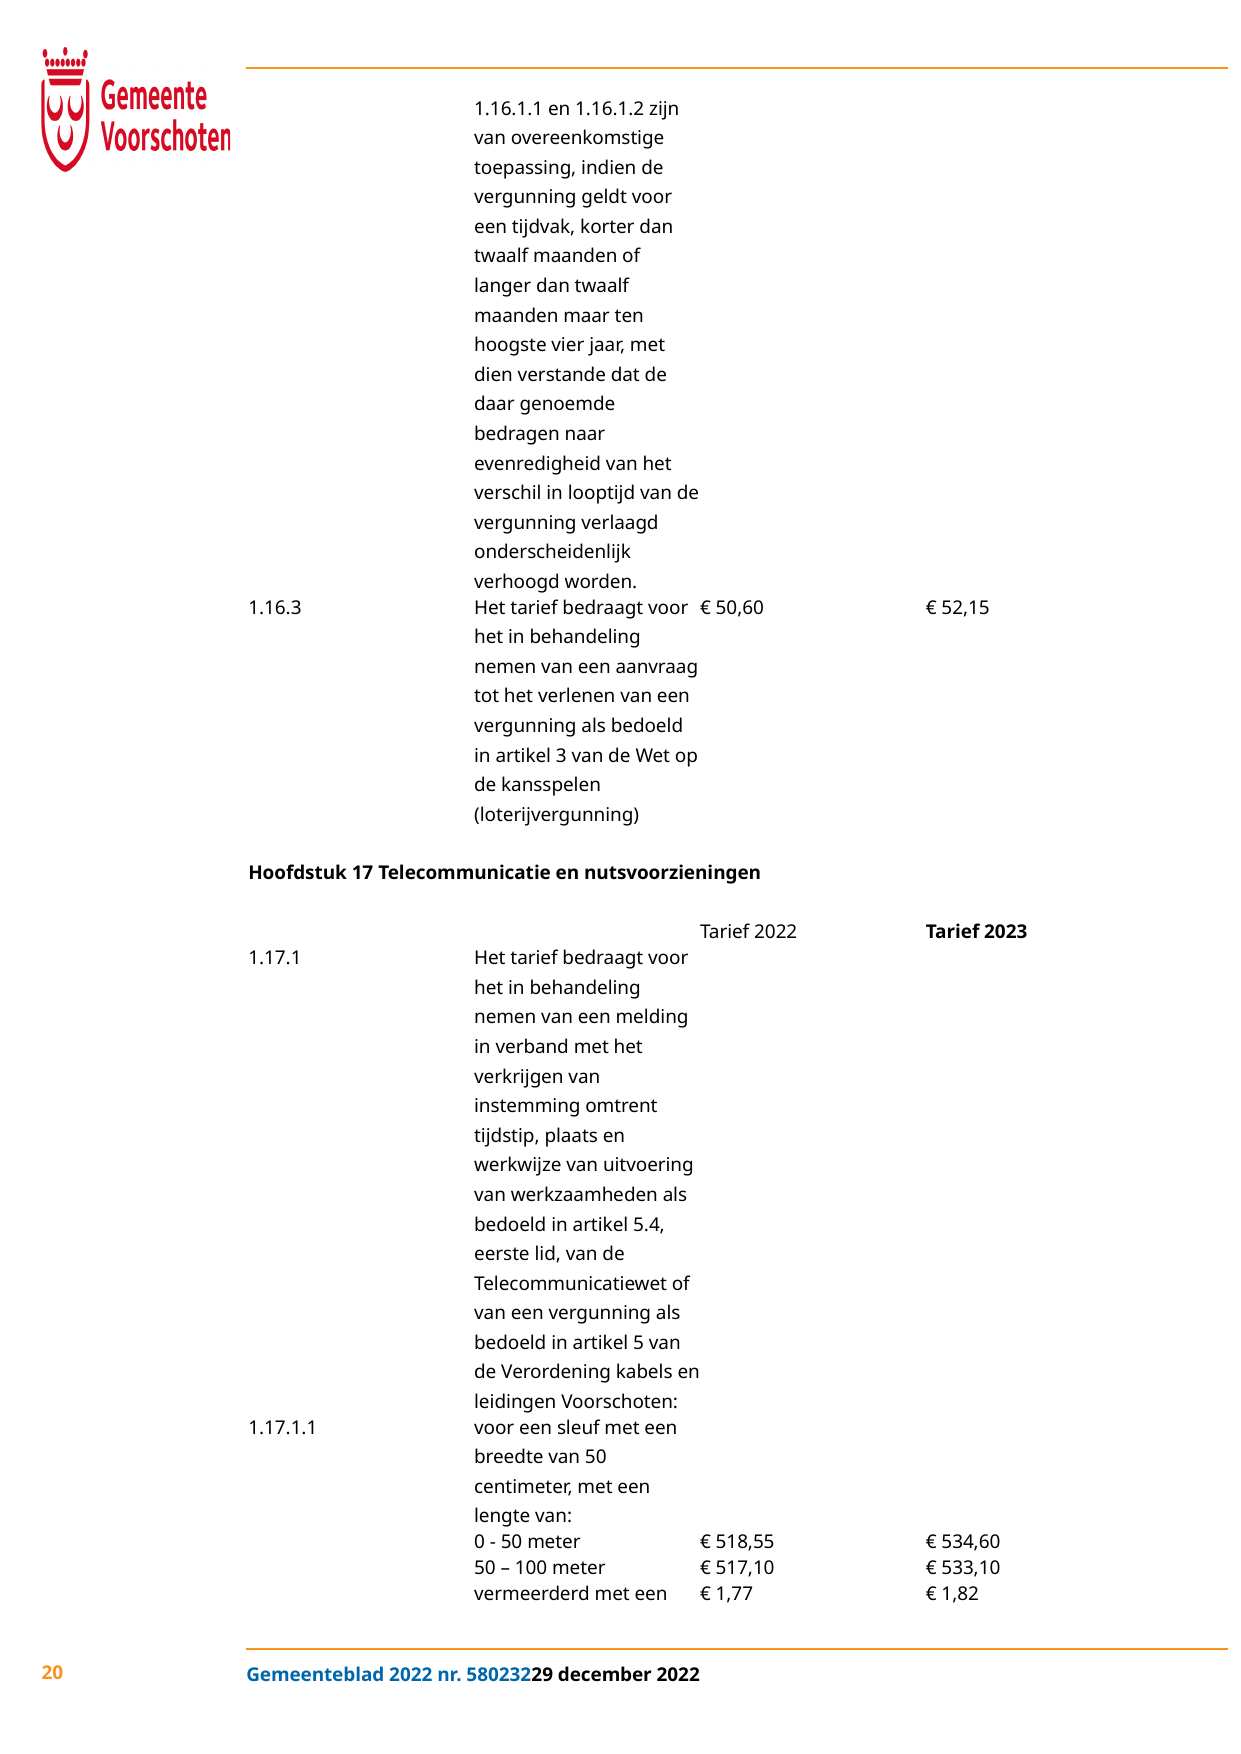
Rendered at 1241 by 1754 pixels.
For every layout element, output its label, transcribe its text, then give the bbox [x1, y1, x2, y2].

table_cell € 517,10 [700, 1554, 926, 1580]
table_cell 0 - 50 meter [474, 1529, 700, 1554]
table_cell [700, 95, 926, 594]
table_cell [248, 1529, 474, 1554]
table_cell € 534,60 [926, 1529, 1152, 1554]
table_cell [926, 945, 1152, 1414]
table_cell [926, 1414, 1152, 1528]
table_cell € 52,15 [926, 594, 1152, 827]
table_cell [248, 1580, 474, 1606]
table_header [248, 919, 474, 944]
table_cell [700, 945, 926, 1414]
table_cell Het tarief bedraagt voor het in behandeling nemen van een aanvraag tot het verlenen van een vergunning als bedoeld in artikel 3 van de Wet op de kansspelen (loterijvergunning) [474, 594, 700, 827]
text Hoofdstuk 17 Telecommunicatie en nutsvoorzieningen [248, 859, 1152, 885]
table_cell € 533,10 [926, 1554, 1152, 1580]
table_cell [248, 95, 474, 594]
table_cell [700, 1414, 926, 1528]
table_cell 1.16.1.1 en 1.16.1.2 zijn van overeenkomstige toepassing, indien de vergunning geldt voor een tijdvak, korter dan twaalf maanden of langer dan twaalf maanden maar ten hoogste vier jaar, met dien verstande dat de daar genoemde bedragen naar evenredigheid van het verschil in looptijd van de vergunning verlaagd onderscheidenlijk verhoogd worden. [474, 95, 700, 594]
table_cell Het tarief bedraagt voor het in behandeling nemen van een melding in verband met het verkrijgen van instemming omtrent tijdstip, plaats en werkwijze van uitvoering van werkzaamheden als bedoeld in artikel 5.4, eerste lid, van de Telecommunicatiewet of van een vergunning als bedoeld in artikel 5 van de Verordening kabels en leidingen Voorschoten: [474, 945, 700, 1414]
table_cell [248, 1554, 474, 1580]
picture [41, 47, 231, 172]
table_header Tarief 2023 [926, 919, 1152, 944]
table_cell 1.17.1.1 [248, 1414, 474, 1528]
table_header [474, 919, 700, 944]
table_cell € 1,77 [700, 1580, 926, 1606]
table_cell voor een sleuf met een breedte van 50 centimeter, met een lengte van: [474, 1414, 700, 1528]
table_cell 1.17.1 [248, 945, 474, 1414]
table_cell vermeerderd met een [474, 1580, 700, 1606]
table_cell € 1,82 [926, 1580, 1152, 1606]
table_cell € 518,55 [700, 1529, 926, 1554]
table_cell € 50,60 [700, 594, 926, 827]
table_cell 50 – 100 meter [474, 1554, 700, 1580]
table_header Tarief 2022 [700, 919, 926, 944]
table_cell [926, 95, 1152, 594]
table_cell 1.16.3 [248, 594, 474, 827]
